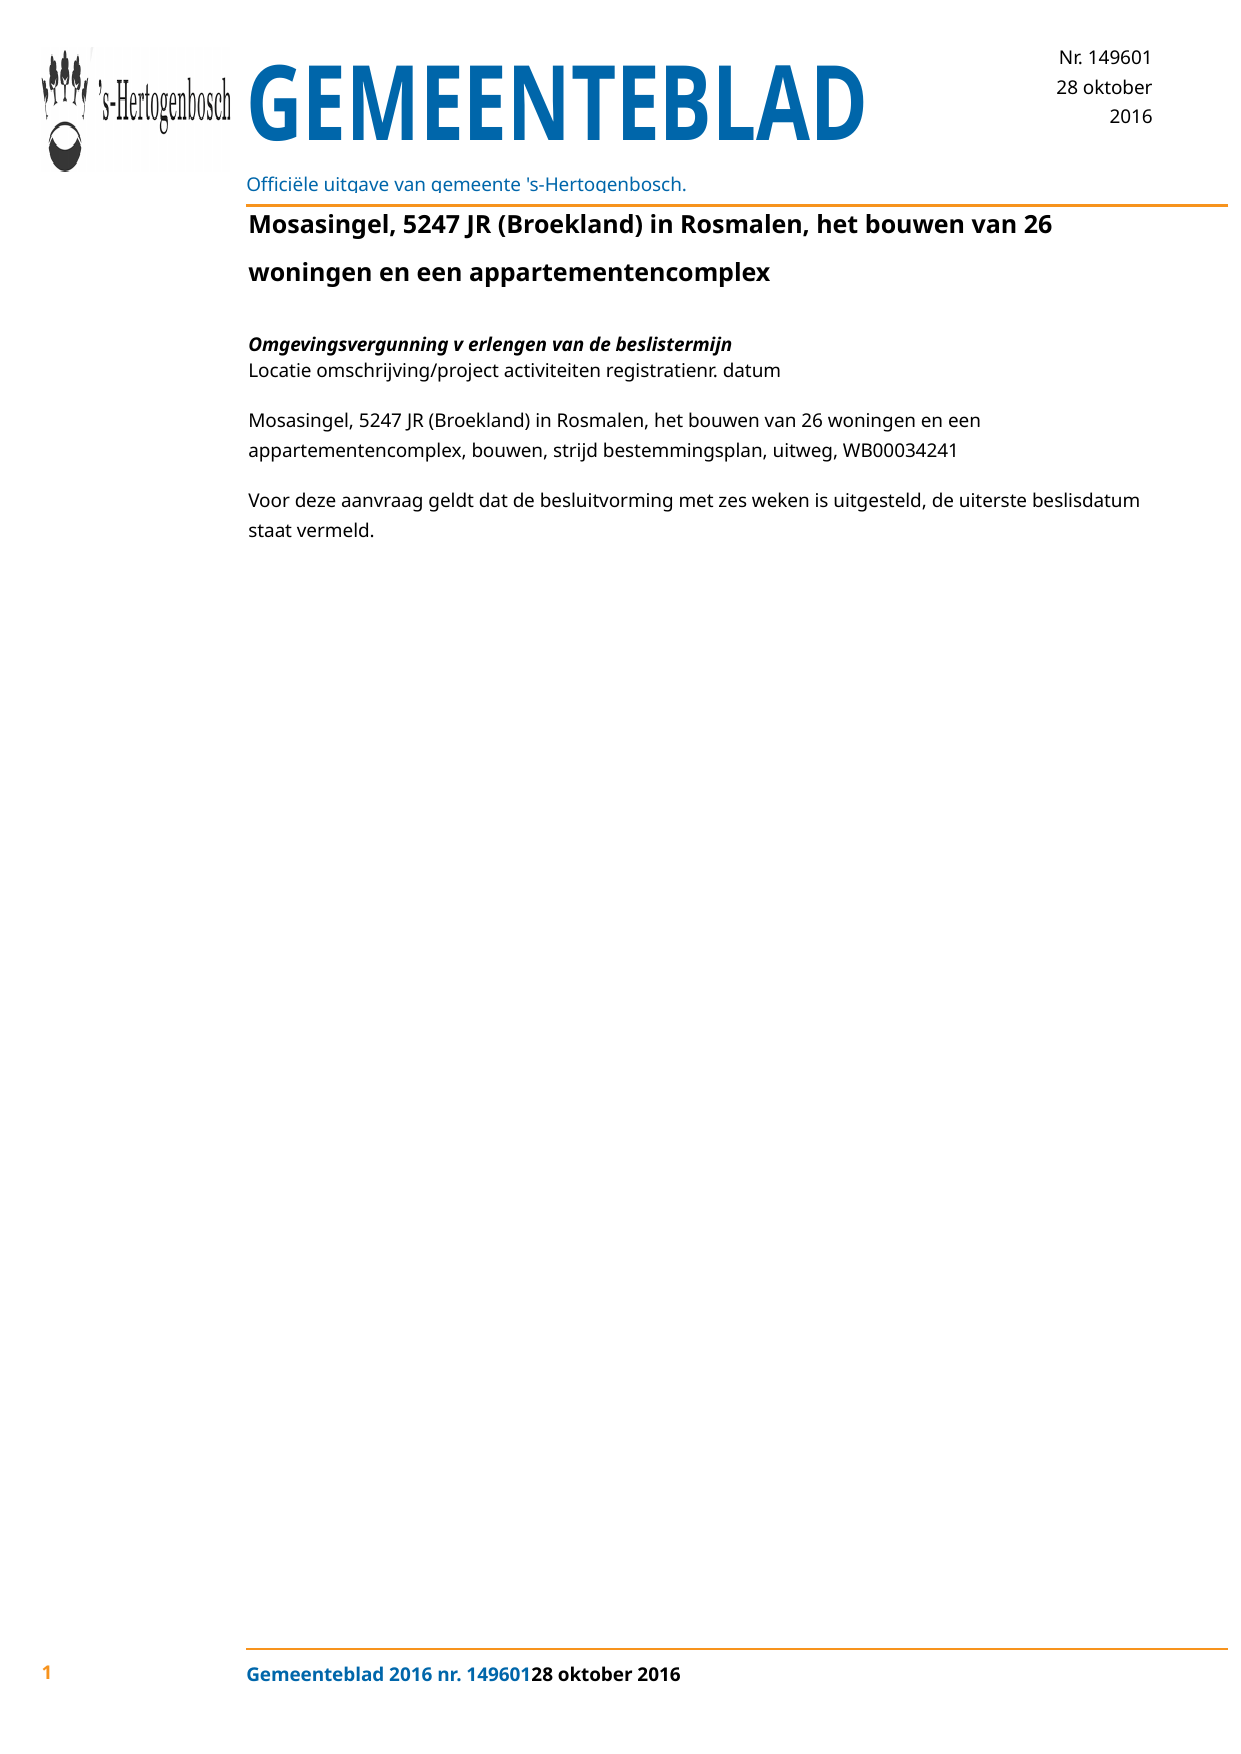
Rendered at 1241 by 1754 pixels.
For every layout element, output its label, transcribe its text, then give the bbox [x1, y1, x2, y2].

text Mosasingel, 5247 JR (Broekland) in Rosmalen, het bouwen van 26 woningen en een appartementencomplex [248, 207, 1152, 288]
picture [41, 47, 231, 172]
text Mosasingel, 5247 JR (Broekland) in Rosmalen, het bouwen van 26 woningen en een appartementencomplex, bouwen, strijd bestemmingsplan, uitweg, WB00034241 [248, 408, 1152, 463]
text Voor deze aanvraag geldt dat de besluitvorming met zes weken is uitgesteld, de uiterste beslisdatum staat vermeld. [248, 488, 1152, 543]
text Locatie omschrijving/project activiteiten registratienr. datum [248, 357, 1152, 383]
text Omgevingsvergunning v erlengen van de beslistermijn [248, 331, 1152, 357]
